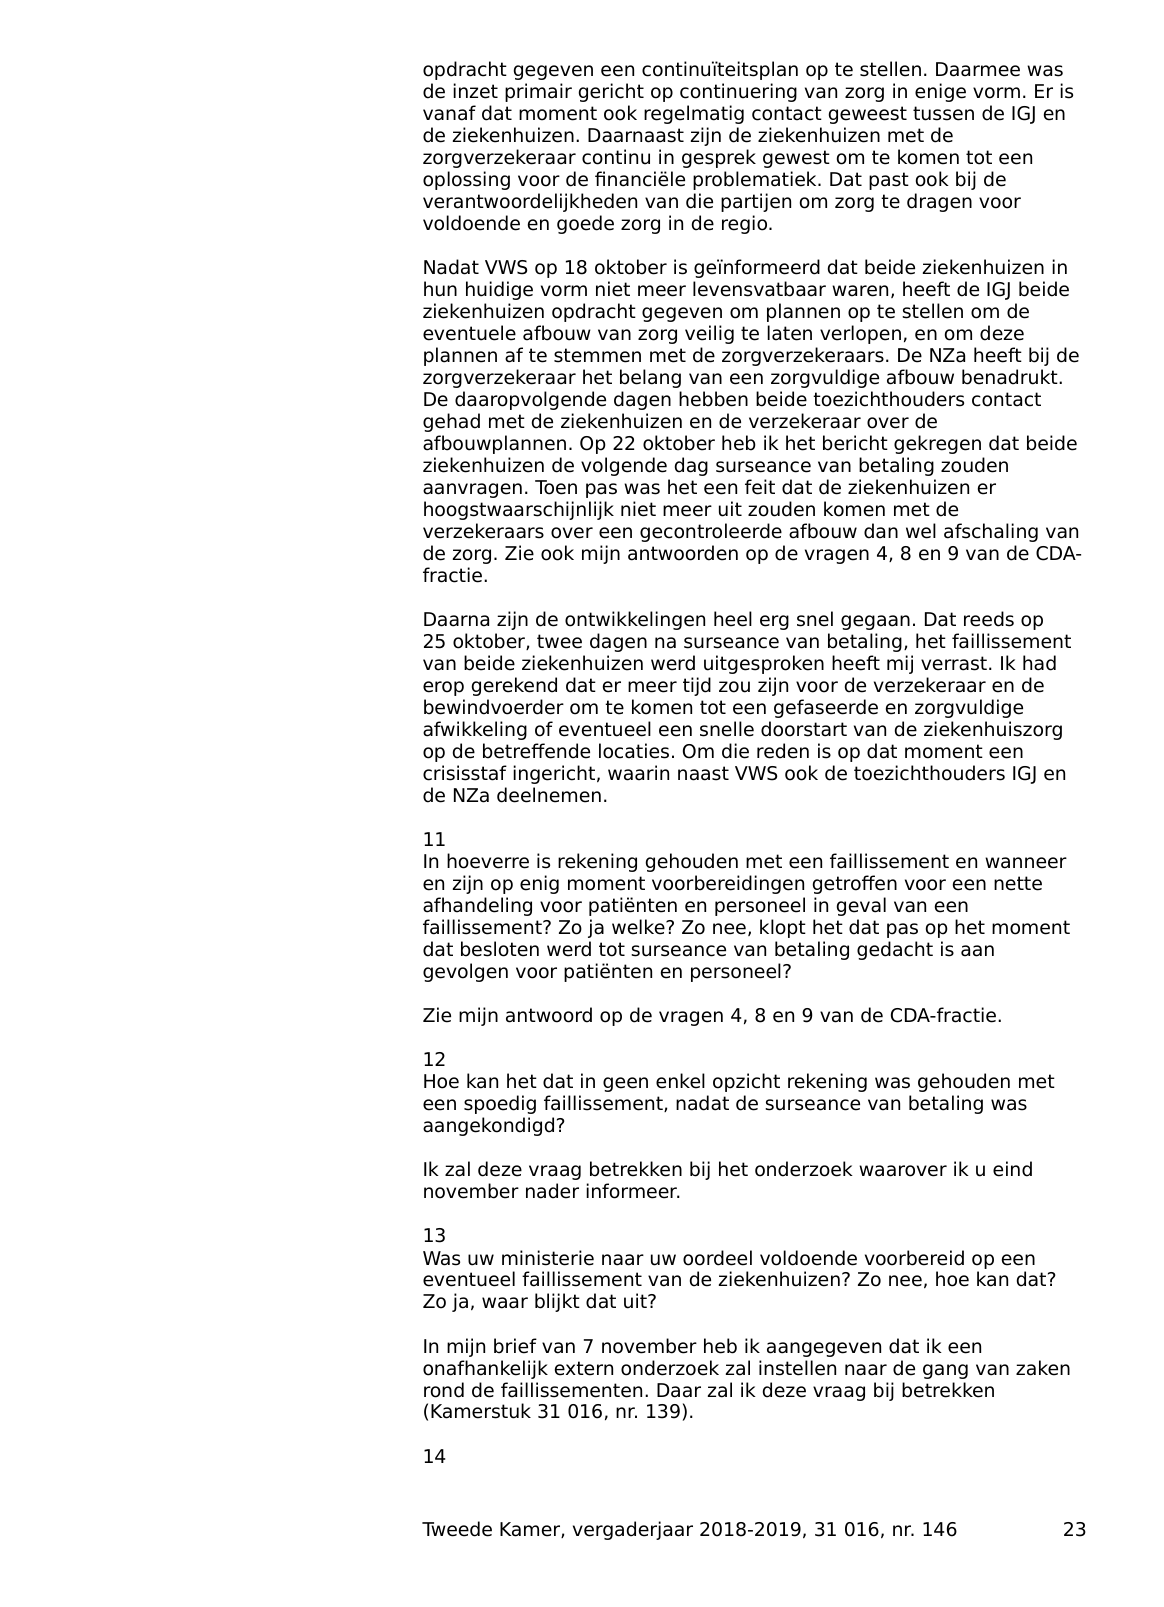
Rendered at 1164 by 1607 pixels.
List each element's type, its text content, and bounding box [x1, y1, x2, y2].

text 14 [422, 1446, 1087, 1468]
text Hoe kan het dat in geen enkel opzicht rekening was gehouden met een spoedig faillissement, nadat de surseance van betaling was aangekondigd? [422, 1071, 1087, 1137]
text In mijn brief van 7 november heb ik aangegeven dat ik een onafhankelijk extern onderzoek zal instellen naar de gang van zaken rond de faillissementen. Daar zal ik deze vraag bij betrekken (Kamerstuk 31 016, nr. 139). [422, 1336, 1087, 1423]
text 12 [422, 1049, 1087, 1071]
text Daarna zijn de ontwikkelingen heel erg snel gegaan. Dat reeds op 25 oktober, twee dagen na surseance van betaling, het faillissement van beide ziekenhuizen werd uitgesproken heeft mij verrast. Ik had erop gerekend dat er meer tijd zou zijn voor de verzekeraar en de bewindvoerder om te komen tot een gefaseerde en zorgvuldige afwikkeling of eventueel een snelle doorstart van de ziekenhuiszorg op de betreffende locaties. Om die reden is op dat moment een crisisstaf ingericht, waarin naast VWS ook de toezichthouders IGJ en de NZa deelnemen. [422, 609, 1087, 807]
text In hoeverre is rekening gehouden met een faillissement en wanneer en zijn op enig moment voorbereidingen getroffen voor een nette afhandeling voor patiënten en personeel in geval van een faillissement? Zo ja welke? Zo nee, klopt het dat pas op het moment dat besloten werd tot surseance van betaling gedacht is aan gevolgen voor patiënten en personeel? [422, 851, 1087, 983]
text 13 [422, 1225, 1087, 1247]
text Nadat VWS op 18 oktober is geïnformeerd dat beide ziekenhuizen in hun huidige vorm niet meer levensvatbaar waren, heeft de IGJ beide ziekenhuizen opdracht gegeven om plannen op te stellen om de eventuele afbouw van zorg veilig te laten verlopen, en om deze plannen af te stemmen met de zorgverzekeraars. De NZa heeft bij de zorgverzekeraar het belang van een zorgvuldige afbouw benadrukt. De daaropvolgende dagen hebben beide toezichthouders contact gehad met de ziekenhuizen en de verzekeraar over de afbouwplannen. Op 22 oktober heb ik het bericht gekregen dat beide ziekenhuizen de volgende dag surseance van betaling zouden aanvragen. Toen pas was het een feit dat de ziekenhuizen er hoogstwaarschijnlijk niet meer uit zouden komen met de verzekeraars over een gecontroleerde afbouw dan wel afschaling van de zorg. Zie ook mijn antwoorden op de vragen 4, 8 en 9 van de CDA-fractie. [422, 257, 1087, 587]
text Ik zal deze vraag betrekken bij het onderzoek waarover ik u eind november nader informeer. [422, 1159, 1087, 1203]
text Zie mijn antwoord op de vragen 4, 8 en 9 van de CDA-fractie. [422, 1005, 1087, 1027]
text Was uw ministerie naar uw oordeel voldoende voorbereid op een eventueel faillissement van de ziekenhuizen? Zo nee, hoe kan dat? Zo ja, waar blijkt dat uit? [422, 1247, 1087, 1313]
text opdracht gegeven een continuïteitsplan op te stellen. Daarmee was de inzet primair gericht op continuering van zorg in enige vorm. Er is vanaf dat moment ook regelmatig contact geweest tussen de IGJ en de ziekenhuizen. Daarnaast zijn de ziekenhuizen met de zorgverzekeraar continu in gesprek gewest om te komen tot een oplossing voor de financiële problematiek. Dat past ook bij de verantwoordelijkheden van die partijen om zorg te dragen voor voldoende en goede zorg in de regio. [422, 59, 1087, 235]
text 11 [422, 829, 1087, 851]
